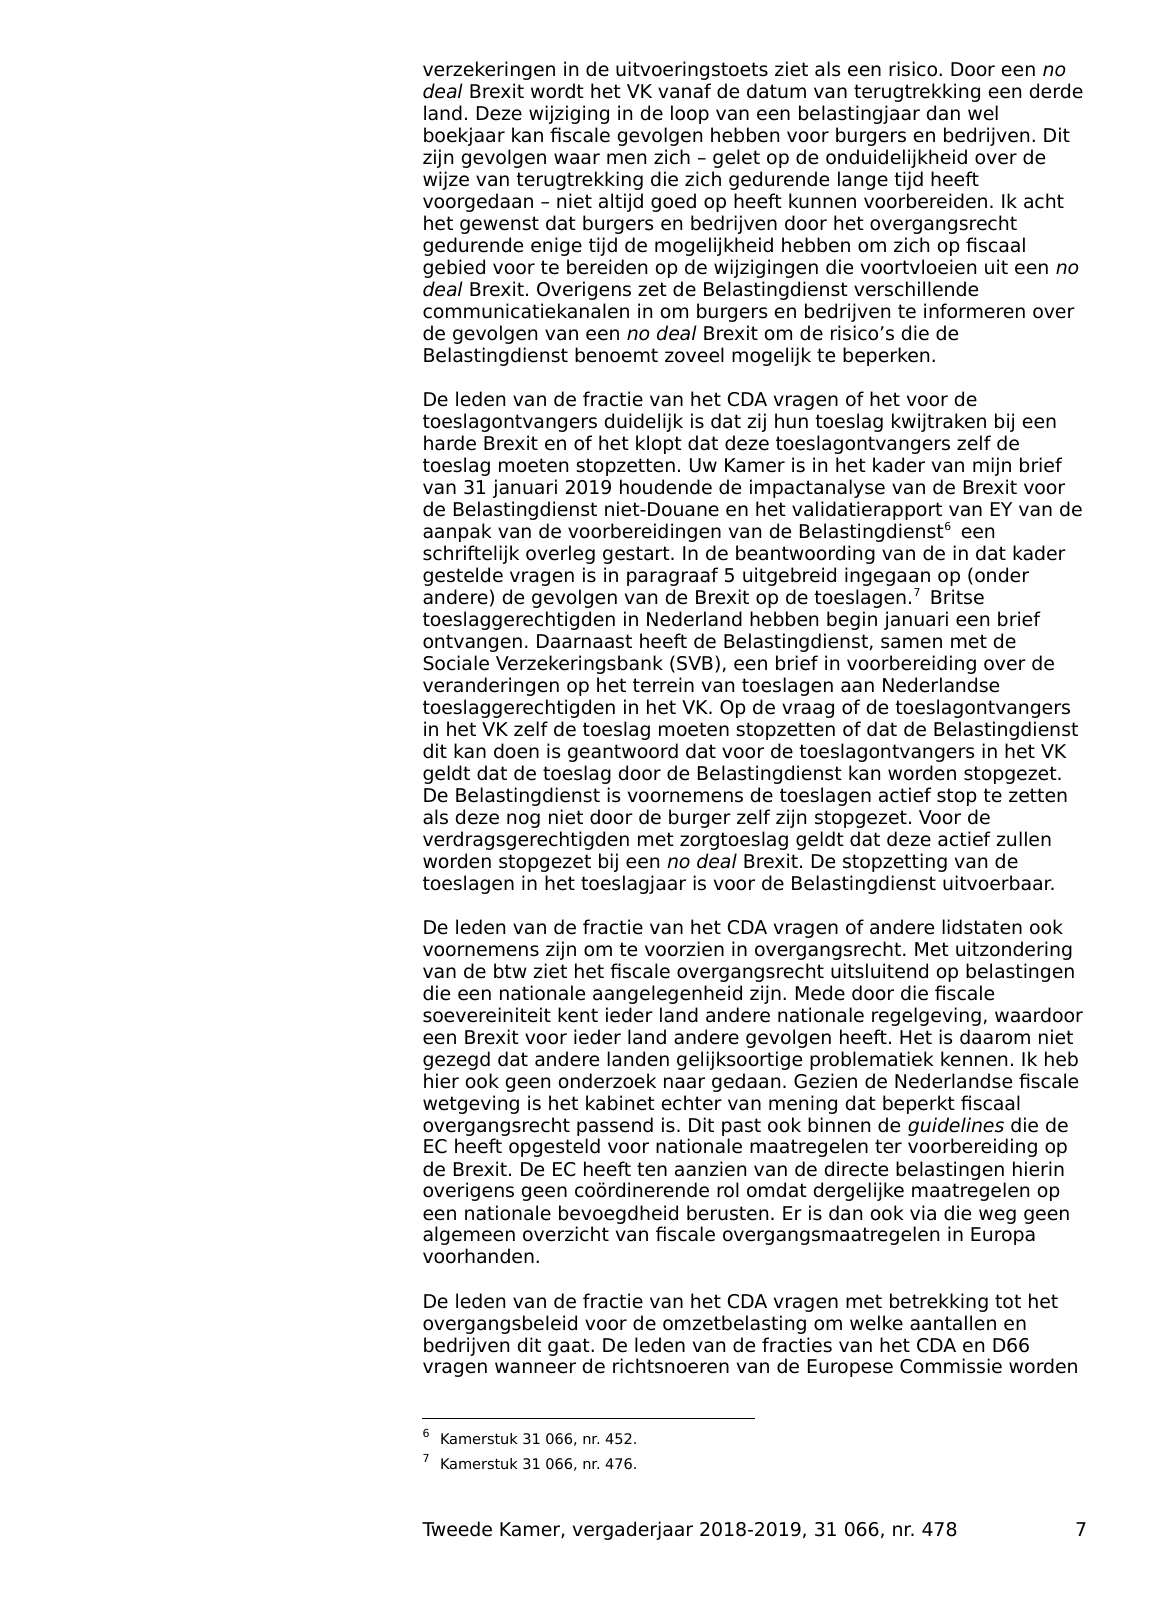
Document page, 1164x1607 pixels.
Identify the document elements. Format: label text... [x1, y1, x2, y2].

text Kamerstuk 31 066, nr. 476. [422, 1452, 1087, 1474]
text verzekeringen in de uitvoeringstoets ziet als een risico. Door een no deal Brexit wordt het VK vanaf de datum van terugtrekking een derde land. Deze wijziging in de loop van een belastingjaar dan wel boekjaar kan fiscale gevolgen hebben voor burgers en bedrijven. Dit zijn gevolgen waar men zich – gelet op de onduidelijkheid over de wijze van terugtrekking die zich gedurende lange tijd heeft voorgedaan – niet altijd goed op heeft kunnen voorbereiden. Ik acht het gewenst dat burgers en bedrijven door het overgangsrecht gedurende enige tijd de mogelijkheid hebben om zich op fiscaal gebied voor te bereiden op de wijzigingen die voortvloeien uit een no deal Brexit. Overigens zet de Belastingdienst verschillende communicatiekanalen in om burgers en bedrijven te informeren over de gevolgen van een no deal Brexit om de risico’s die de Belastingdienst benoemt zoveel mogelijk te beperken. [422, 59, 1087, 367]
text Kamerstuk 31 066, nr. 452. [422, 1427, 1087, 1449]
text De leden van de fractie van het CDA vragen of andere lidstaten ook voornemens zijn om te voorzien in overgangsrecht. Met uitzondering van de btw ziet het fiscale overgangsrecht uitsluitend op belastingen die een nationale aangelegenheid zijn. Mede door die fiscale soevereiniteit kent ieder land andere nationale regelgeving, waardoor een Brexit voor ieder land andere gevolgen heeft. Het is daarom niet gezegd dat andere landen gelijksoortige problematiek kennen. Ik heb hier ook geen onderzoek naar gedaan. Gezien de Nederlandse fiscale wetgeving is het kabinet echter van mening dat beperkt fiscaal overgangsrecht passend is. Dit past ook binnen de guidelines die de EC heeft opgesteld voor nationale maatregelen ter voorbereiding op de Brexit. De EC heeft ten aanzien van de directe belastingen hierin overigens geen coördinerende rol omdat dergelijke maatregelen op een nationale bevoegdheid berusten. Er is dan ook via die weg geen algemeen overzicht van fiscale overgangsmaatregelen in Europa voorhanden. [422, 917, 1087, 1268]
text De leden van de fractie van het CDA vragen of het voor de toeslagontvangers duidelijk is dat zij hun toeslag kwijtraken bij een harde Brexit en of het klopt dat deze toeslagontvangers zelf de toeslag moeten stopzetten. Uw Kamer is in het kader van mijn brief van 31 januari 2019 houdende de impactanalyse van de Brexit voor de Belastingdienst niet-Douane en het validatierapport van EY van de aanpak van de voorbereidingen van de Belastingdienst een schriftelijk overleg gestart. In de beantwoording van de in dat kader gestelde vragen is in paragraaf 5 uitgebreid ingegaan op (onder andere) de gevolgen van de Brexit op de toeslagen. Britse toeslaggerechtigden in Nederland hebben begin januari een brief ontvangen. Daarnaast heeft de Belastingdienst, samen met de Sociale Verzekeringsbank (SVB), een brief in voorbereiding over de veranderingen op het terrein van toeslagen aan Nederlandse toeslaggerechtigden in het VK. Op de vraag of de toeslagontvangers in het VK zelf de toeslag moeten stopzetten of dat de Belastingdienst dit kan doen is geantwoord dat voor de toeslagontvangers in het VK geldt dat de toeslag door de Belastingdienst kan worden stopgezet. De Belastingdienst is voornemens de toeslagen actief stop te zetten als deze nog niet door de burger zelf zijn stopgezet. Voor de verdragsgerechtigden met zorgtoeslag geldt dat deze actief zullen worden stopgezet bij een no deal Brexit. De stopzetting van de toeslagen in het toeslagjaar is voor de Belastingdienst uitvoerbaar. [422, 389, 1087, 894]
text De leden van de fractie van het CDA vragen met betrekking tot het overgangsbeleid voor de omzetbelasting om welke aantallen en bedrijven dit gaat. De leden van de fracties van het CDA en D66 vragen wanneer de richtsnoeren van de Europese Commissie worden [422, 1291, 1087, 1378]
